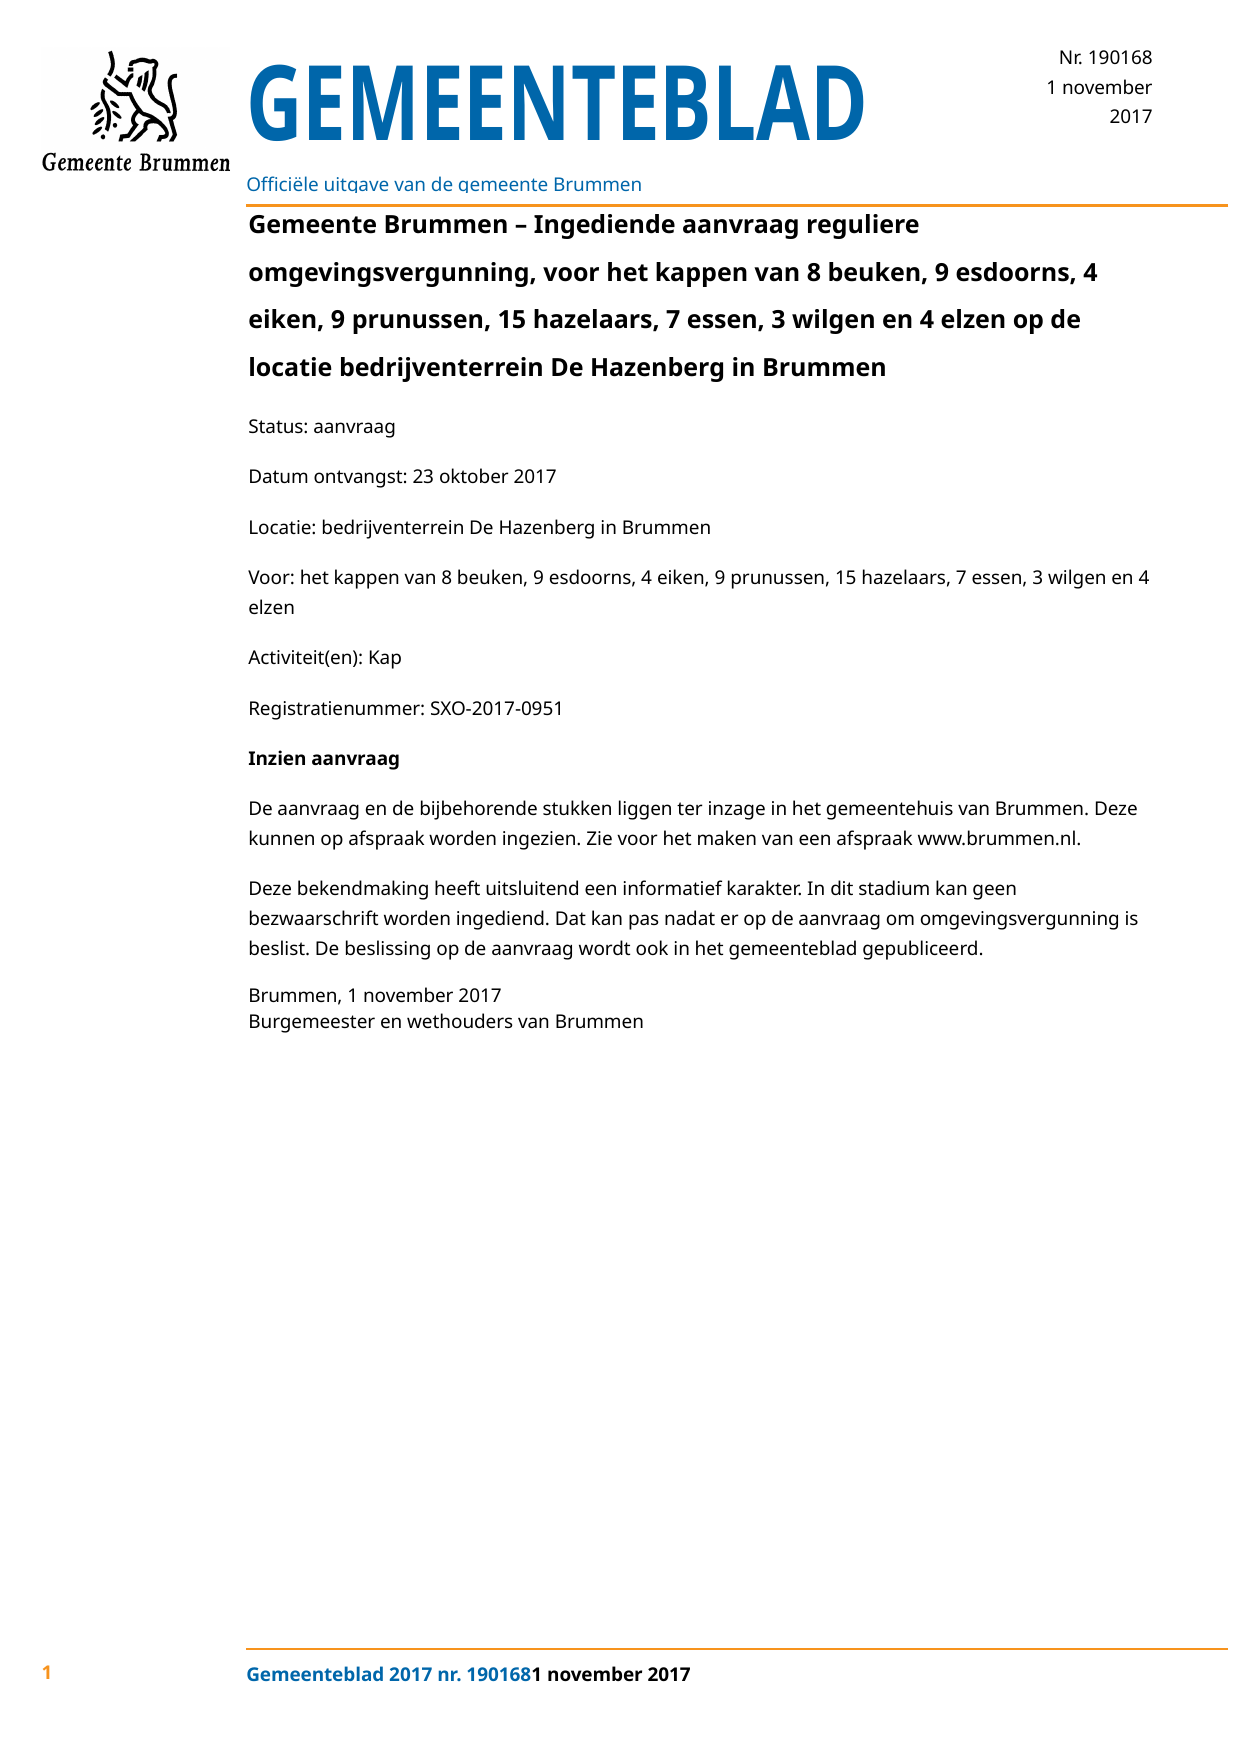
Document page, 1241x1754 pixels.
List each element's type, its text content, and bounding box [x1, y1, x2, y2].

text Activiteit(en): Kap [248, 644, 1152, 670]
text Deze bekendmaking heeft uitsluitend een informatief karakter. In dit stadium kan geen bezwaarschrift worden ingediend. Dat kan pas nadat er op de aanvraag om omgevingsvergunning is beslist. De beslissing op de aanvraag wordt ook in het gemeenteblad gepubliceerd. [248, 876, 1152, 961]
text Datum ontvangst: 23 oktober 2017 [248, 463, 1152, 489]
text De aanvraag en de bijbehorende stukken liggen ter inzage in het gemeentehuis van Brummen. Deze kunnen op afspraak worden ingezien. Zie voor het maken van een afspraak www.brummen.nl. [248, 796, 1152, 851]
text Brummen, 1 november 2017 [248, 983, 1152, 1008]
text Locatie: bedrijventerrein De Hazenberg in Brummen [248, 514, 1152, 540]
text Voor: het kappen van 8 beuken, 9 esdoorns, 4 eiken, 9 prunussen, 15 hazelaars, 7 essen, 3 wilgen en 4 elzen [248, 564, 1152, 620]
text Burgemeester en wethouders van Brummen [248, 1008, 1152, 1034]
picture [41, 47, 231, 172]
text Registratienummer: SXO-2017-0951 [248, 695, 1152, 721]
text Inzien aanvraag [248, 745, 1152, 771]
text Gemeente Brummen – Ingediende aanvraag reguliere omgevingsvergunning, voor het kappen van 8 beuken, 9 esdoorns, 4 eiken, 9 prunussen, 15 hazelaars, 7 essen, 3 wilgen en 4 elzen op de locatie bedrijventerrein De Hazenberg in Brummen [248, 207, 1152, 384]
text Status: aanvraag [248, 413, 1152, 439]
